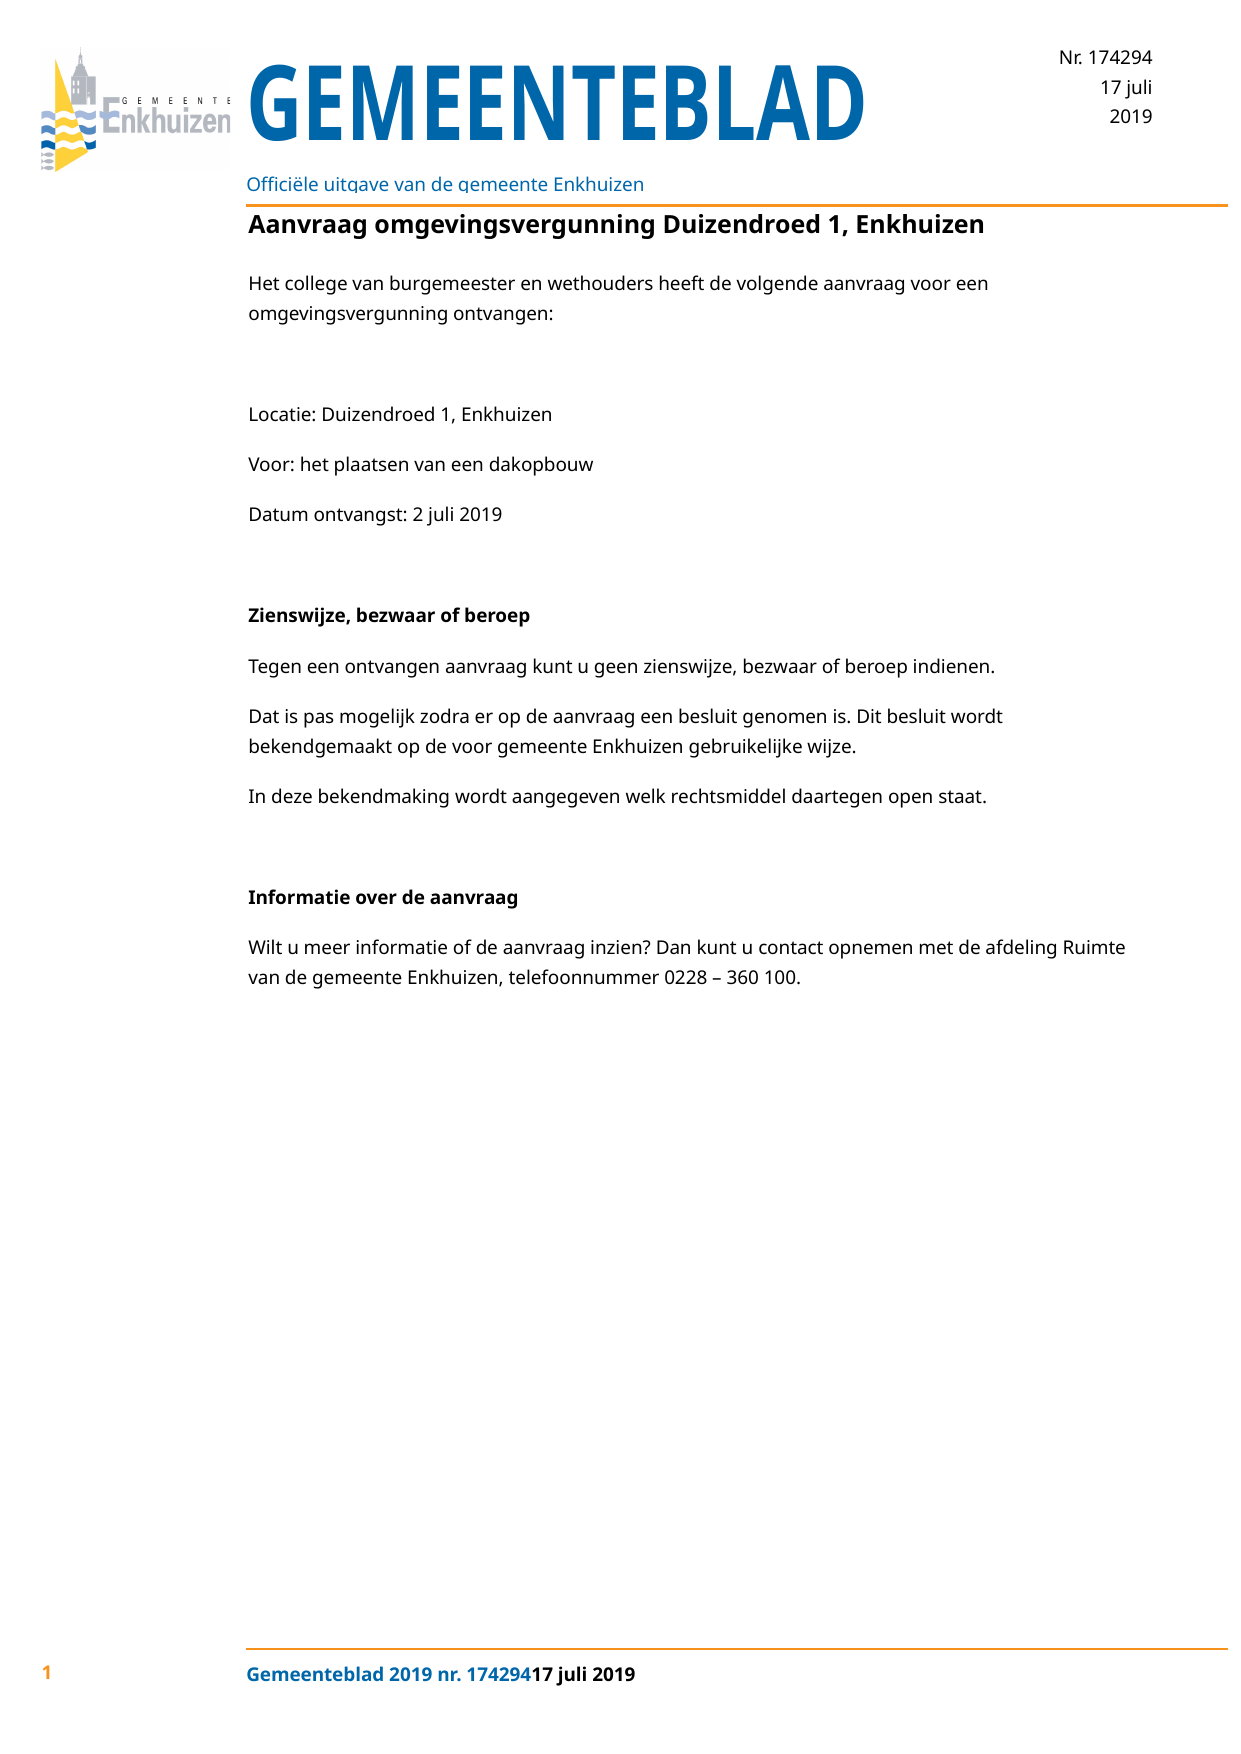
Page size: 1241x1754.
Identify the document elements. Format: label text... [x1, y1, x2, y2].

text Tegen een ontvangen aanvraag kunt u geen zienswijze, bezwaar of beroep indienen. [248, 653, 1152, 678]
text Zienswijze, bezwaar of beroep [248, 602, 1152, 628]
text Locatie: Duizendroed 1, Enkhuizen [248, 401, 1152, 426]
text In deze bekendmaking wordt aangegeven welk rechtsmiddel daartegen open staat. [248, 783, 1152, 809]
text Het college van burgemeester en wethouders heeft de volgende aanvraag voor een omgevingsvergunning ontvangen: [248, 270, 1152, 326]
text Dat is pas mogelijk zodra er op de aanvraag een besluit genomen is. Dit besluit wordt bekendgemaakt op de voor gemeente Enkhuizen gebruikelijke wijze. [248, 703, 1152, 758]
text Voor: het plaatsen van een dakopbouw [248, 451, 1152, 477]
text Wilt u meer informatie of de aanvraag inzien? Dan kunt u contact opnemen met de afdeling Ruimte van de gemeente Enkhuizen, telefoonnummer 0228 – 360 100. [248, 934, 1152, 990]
text Datum ontvangst: 2 juli 2019 [248, 502, 1152, 527]
text Aanvraag omgevingsvergunning Duizendroed 1, Enkhuizen [248, 207, 1152, 241]
picture [41, 47, 231, 172]
text Informatie over de aanvraag [248, 884, 1152, 910]
